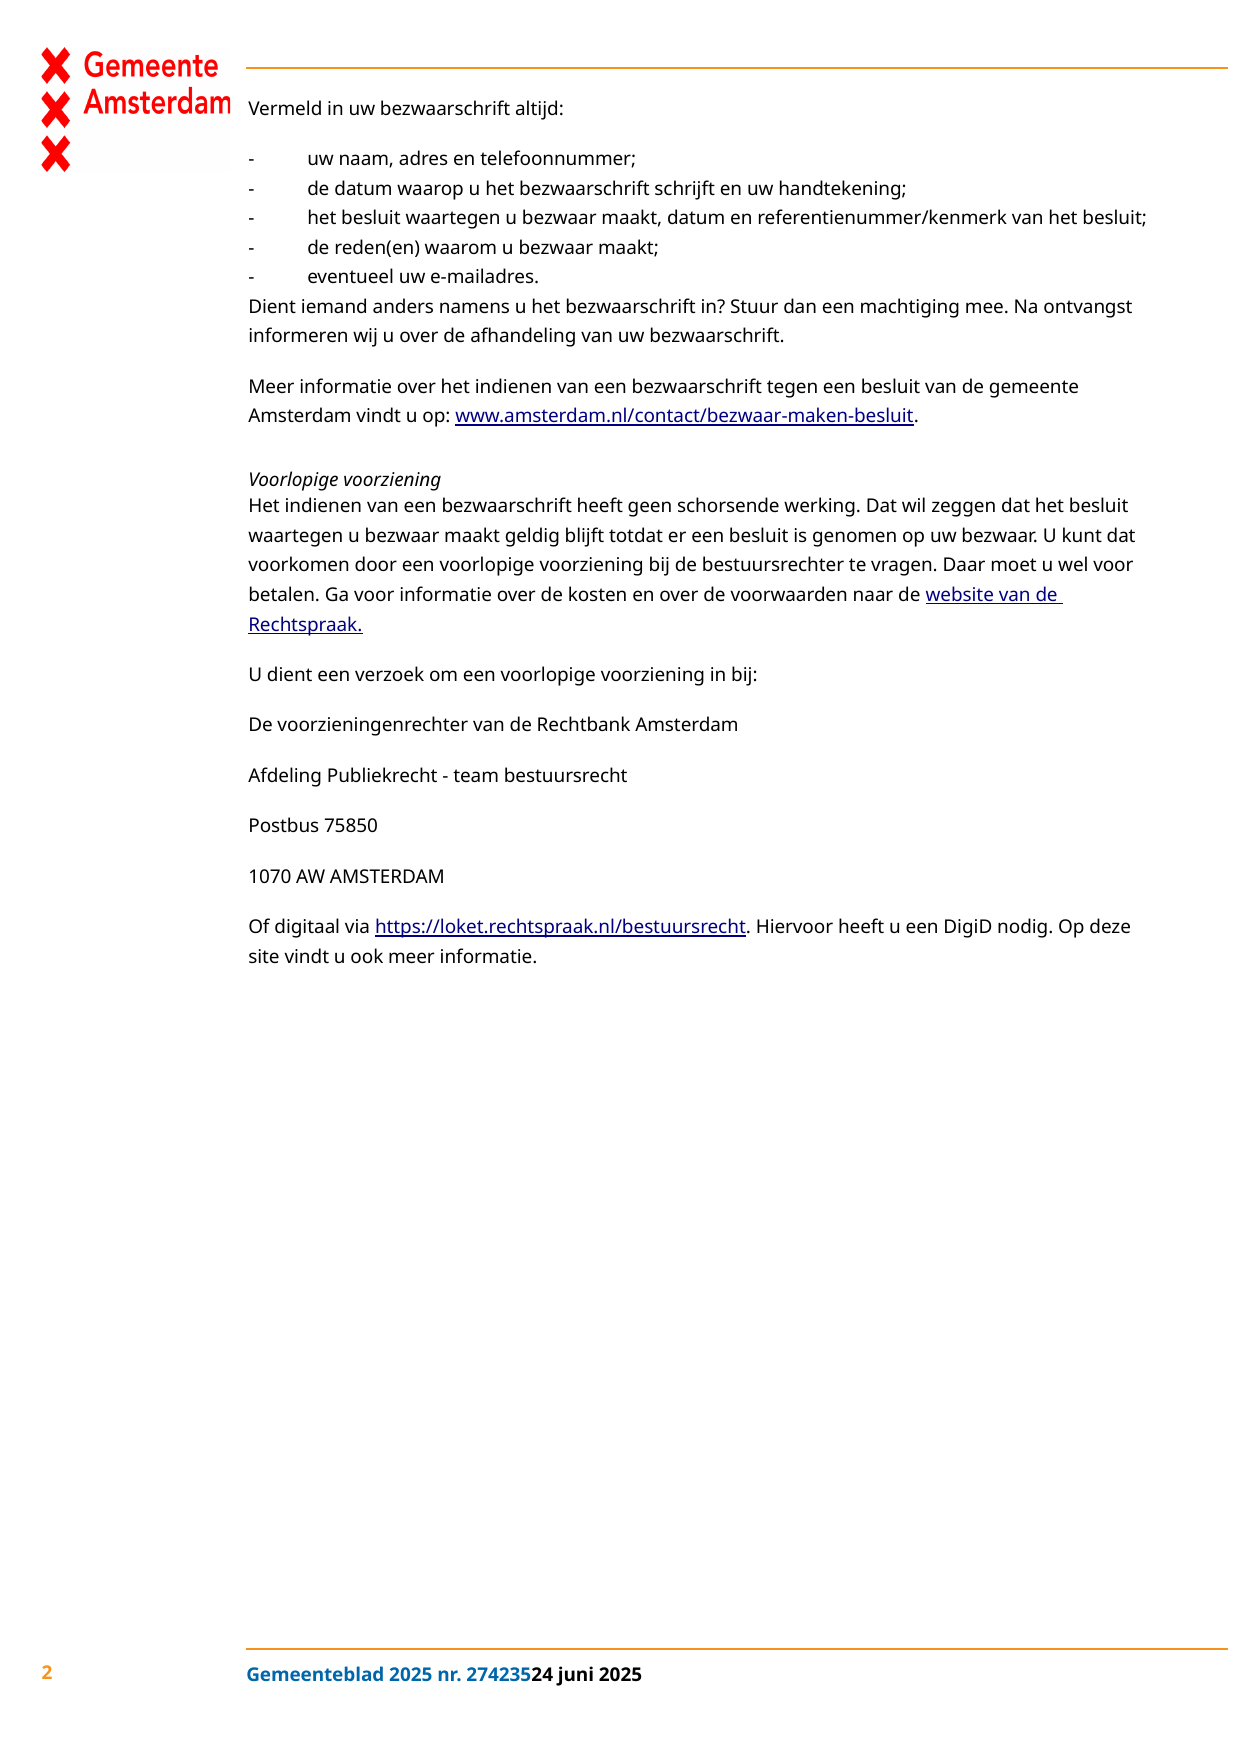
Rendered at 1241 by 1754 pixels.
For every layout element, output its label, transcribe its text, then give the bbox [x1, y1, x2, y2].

list de reden(en) waarom u bezwaar maakt; [248, 234, 1152, 260]
text Vermeld in uw bezwaarschrift altijd: [248, 95, 1152, 121]
list het besluit waartegen u bezwaar maakt, datum en referentienummer/kenmerk van het besluit; [248, 204, 1152, 230]
picture [41, 47, 231, 172]
list uw naam, adres en telefoonnummer; [248, 145, 1152, 171]
list eventueel uw e-mailadres. [248, 263, 1152, 289]
list de datum waarop u het bezwaarschrift schrijft en uw handtekening; [248, 175, 1152, 201]
text Of digitaal via https://loket.rechtspraak.nl/bestuursrecht. Hiervoor heeft u een DigiD nodig. Op deze site vindt u ook meer informatie. [248, 913, 1152, 968]
text Afdeling Publiekrecht - team bestuursrecht [248, 762, 1152, 788]
text Het indienen van een bezwaarschrift heeft geen schorsende werking. Dat wil zeggen dat het besluit waartegen u bezwaar maakt geldig blijft totdat er een besluit is genomen op uw bezwaar. U kunt dat voorkomen door een voorlopige voorziening bij de bestuursrechter te vragen. Daar moet u wel voor betalen. Ga voor informatie over de kosten en over de voorwaarden naar de website van de Rechtspraak. [248, 492, 1152, 636]
text Postbus 75850 [248, 812, 1152, 838]
text Meer informatie over het indienen van een bezwaarschrift tegen een besluit van de gemeente Amsterdam vindt u op: www.amsterdam.nl/contact/bezwaar-maken-besluit. [248, 373, 1152, 428]
text 1070 AW AMSTERDAM [248, 863, 1152, 888]
text Voorlopige voorziening [248, 467, 1152, 492]
text De voorzieningenrechter van de Rechtbank Amsterdam [248, 712, 1152, 737]
text U dient een verzoek om een voorlopige voorziening in bij: [248, 661, 1152, 687]
text Dient iemand anders namens u het bezwaarschrift in? Stuur dan een machtiging mee. Na ontvangst informeren wij u over de afhandeling van uw bezwaarschrift. [248, 293, 1152, 348]
